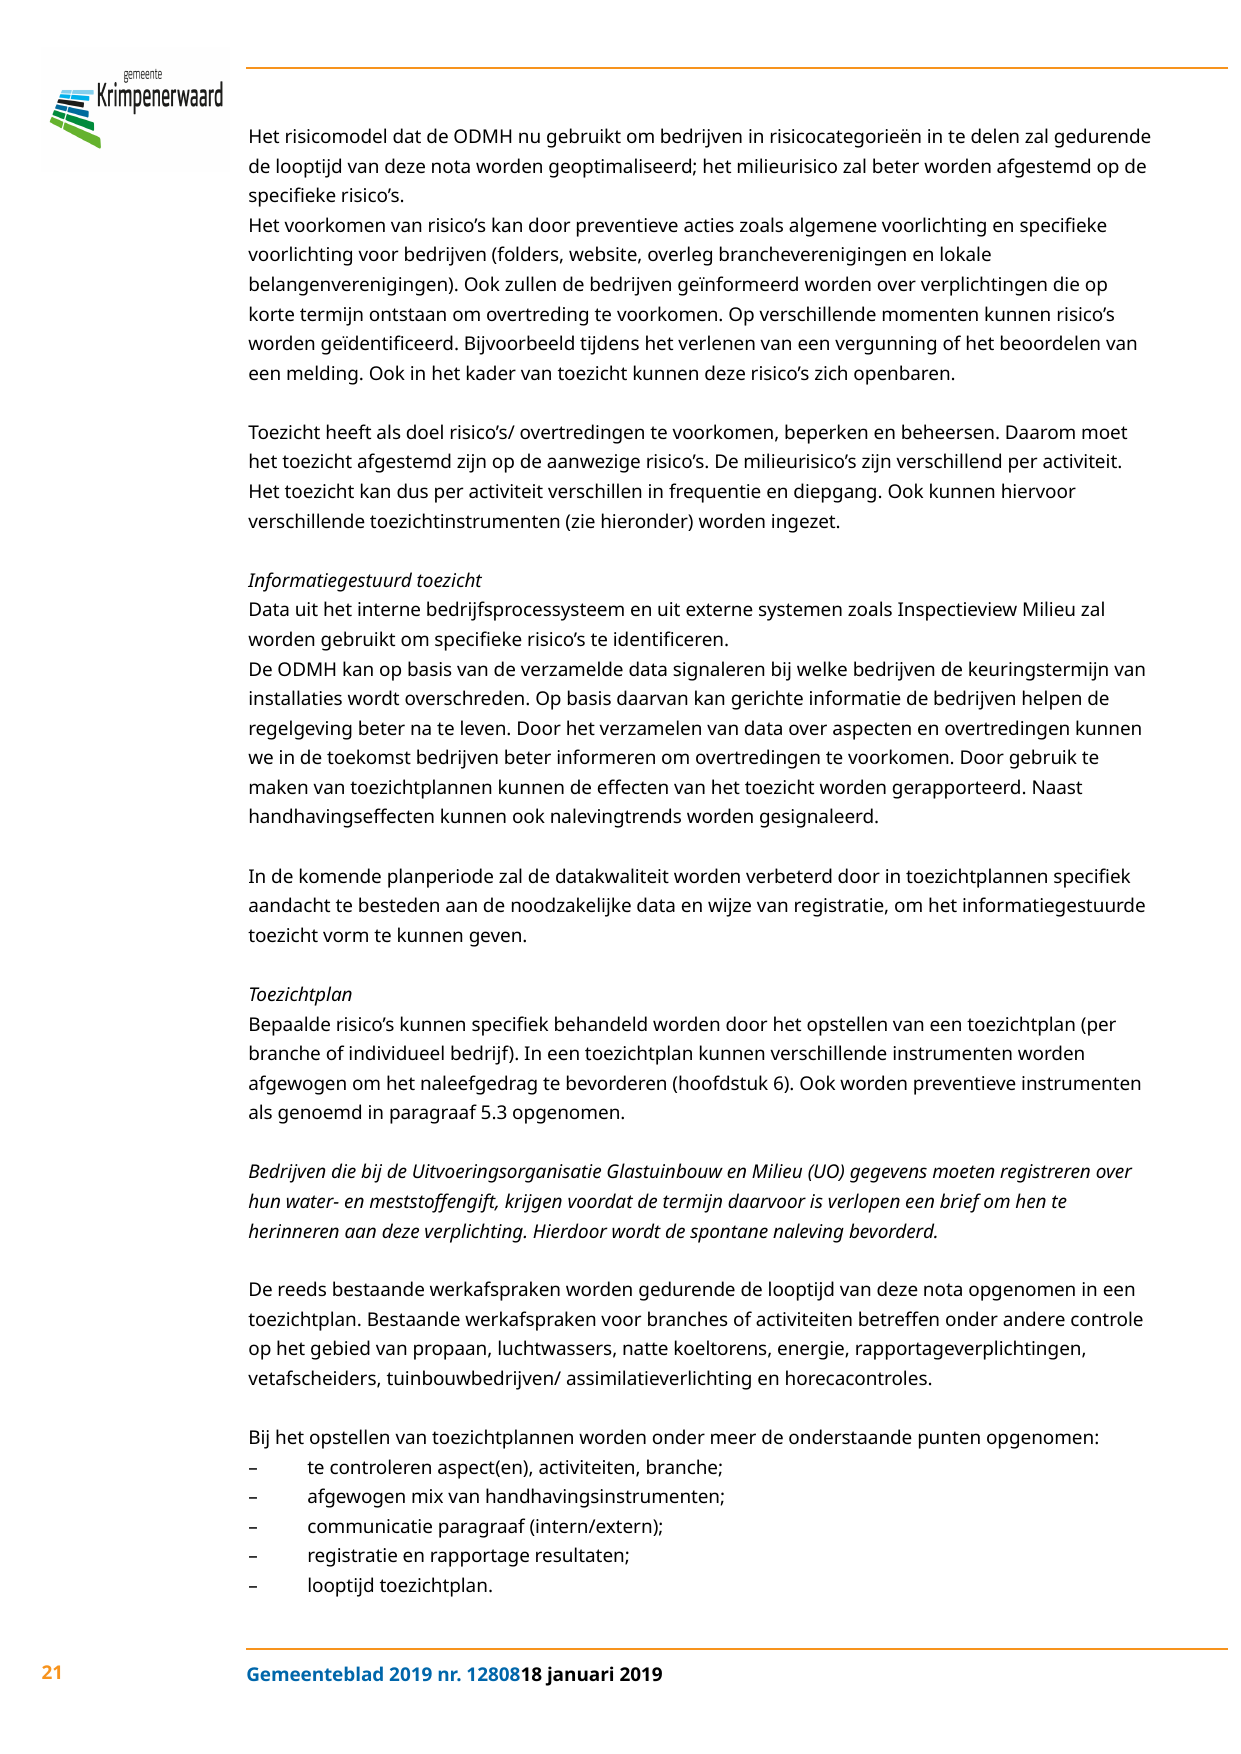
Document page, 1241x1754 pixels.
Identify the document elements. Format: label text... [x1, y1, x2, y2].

list afgewogen mix van handhavingsinstrumenten; [248, 1483, 1152, 1509]
text Het risicomodel dat de ODMH nu gebruikt om bedrijven in risicocategorieën in te delen zal gedurende de looptijd van deze nota worden geoptimaliseerd; het milieurisico zal beter worden afgestemd op de specifieke risico’s. [248, 123, 1152, 208]
list registratie en rapportage resultaten; [248, 1543, 1152, 1568]
picture [41, 47, 231, 172]
text Het voorkomen van risico’s kan door preventieve acties zoals algemene voorlichting en specifieke voorlichting voor bedrijven (folders, website, overleg brancheverenigingen en lokale belangenverenigingen). Ook zullen de bedrijven geïnformeerd worden over verplichtingen die op korte termijn ontstaan om overtreding te voorkomen. Op verschillende momenten kunnen risico’s worden geïdentificeerd. Bijvoorbeeld tijdens het verlenen van een vergunning of het beoordelen van een melding. Ook in het kader van toezicht kunnen deze risico’s zich openbaren. [248, 212, 1152, 386]
text Bij het opstellen van toezichtplannen worden onder meer de onderstaande punten opgenomen: [248, 1424, 1152, 1450]
list looptijd toezichtplan. [248, 1572, 1152, 1598]
text In de komende planperiode zal de datakwaliteit worden verbeterd door in toezichtplannen specifiek aandacht te besteden aan de noodzakelijke data en wijze van registratie, om het informatiegestuurde toezicht vorm te kunnen geven. [248, 863, 1152, 948]
text De ODMH kan op basis van de verzamelde data signaleren bij welke bedrijven de keuringstermijn van installaties wordt overschreden. Op basis daarvan kan gerichte informatie de bedrijven helpen de regelgeving beter na te leven. Door het verzamelen van data over aspecten en overtredingen kunnen we in de toekomst bedrijven beter informeren om overtredingen te voorkomen. Door gebruik te maken van toezichtplannen kunnen de effecten van het toezicht worden gerapporteerd. Naast handhavingseffecten kunnen ook nalevingtrends worden gesignaleerd. [248, 656, 1152, 829]
text Toezicht heeft als doel risico’s/ overtredingen te voorkomen, beperken en beheersen. Daarom moet het toezicht afgestemd zijn op de aanwezige risico’s. De milieurisico’s zijn verschillend per activiteit. Het toezicht kan dus per activiteit verschillen in frequentie en diepgang. Ook kunnen hiervoor verschillende toezichtinstrumenten (zie hieronder) worden ingezet. [248, 419, 1152, 533]
text De reeds bestaande werkafspraken worden gedurende de looptijd van deze nota opgenomen in een toezichtplan. Bestaande werkafspraken voor branches of activiteiten betreffen onder andere controle op het gebied van propaan, luchtwassers, natte koeltorens, energie, rapportageverplichtingen, vetafscheiders, tuinbouwbedrijven/ assimilatieverlichting en horecacontroles. [248, 1276, 1152, 1391]
text Informatiegestuurd toezicht [248, 567, 1152, 593]
text Data uit het interne bedrijfsprocessysteem en uit externe systemen zoals Inspectieview Milieu zal worden gebruikt om specifieke risico’s te identificeren. [248, 597, 1152, 652]
list communicatie paragraaf (intern/extern); [248, 1513, 1152, 1539]
list te controleren aspect(en), activiteiten, branche; [248, 1454, 1152, 1480]
text Toezichtplan [248, 981, 1152, 1007]
text Bepaalde risico’s kunnen specifiek behandeld worden door het opstellen van een toezichtplan (per branche of individueel bedrijf). In een toezichtplan kunnen verschillende instrumenten worden afgewogen om het naleefgedrag te bevorderen (hoofdstuk 6). Ook worden preventieve instrumenten als genoemd in paragraaf 5.3 opgenomen. [248, 1011, 1152, 1125]
table_header Bedrijven die bij de Uitvoeringsorganisatie Glastuinbouw en Milieu (UO) gegevens moeten registreren over hun water- en meststoffengift, krijgen voordat de termijn daarvoor is verlopen een brief om hen te herinneren aan deze verplichting. Hierdoor wordt de spontane naleving bevorderd. [248, 1159, 1152, 1244]
